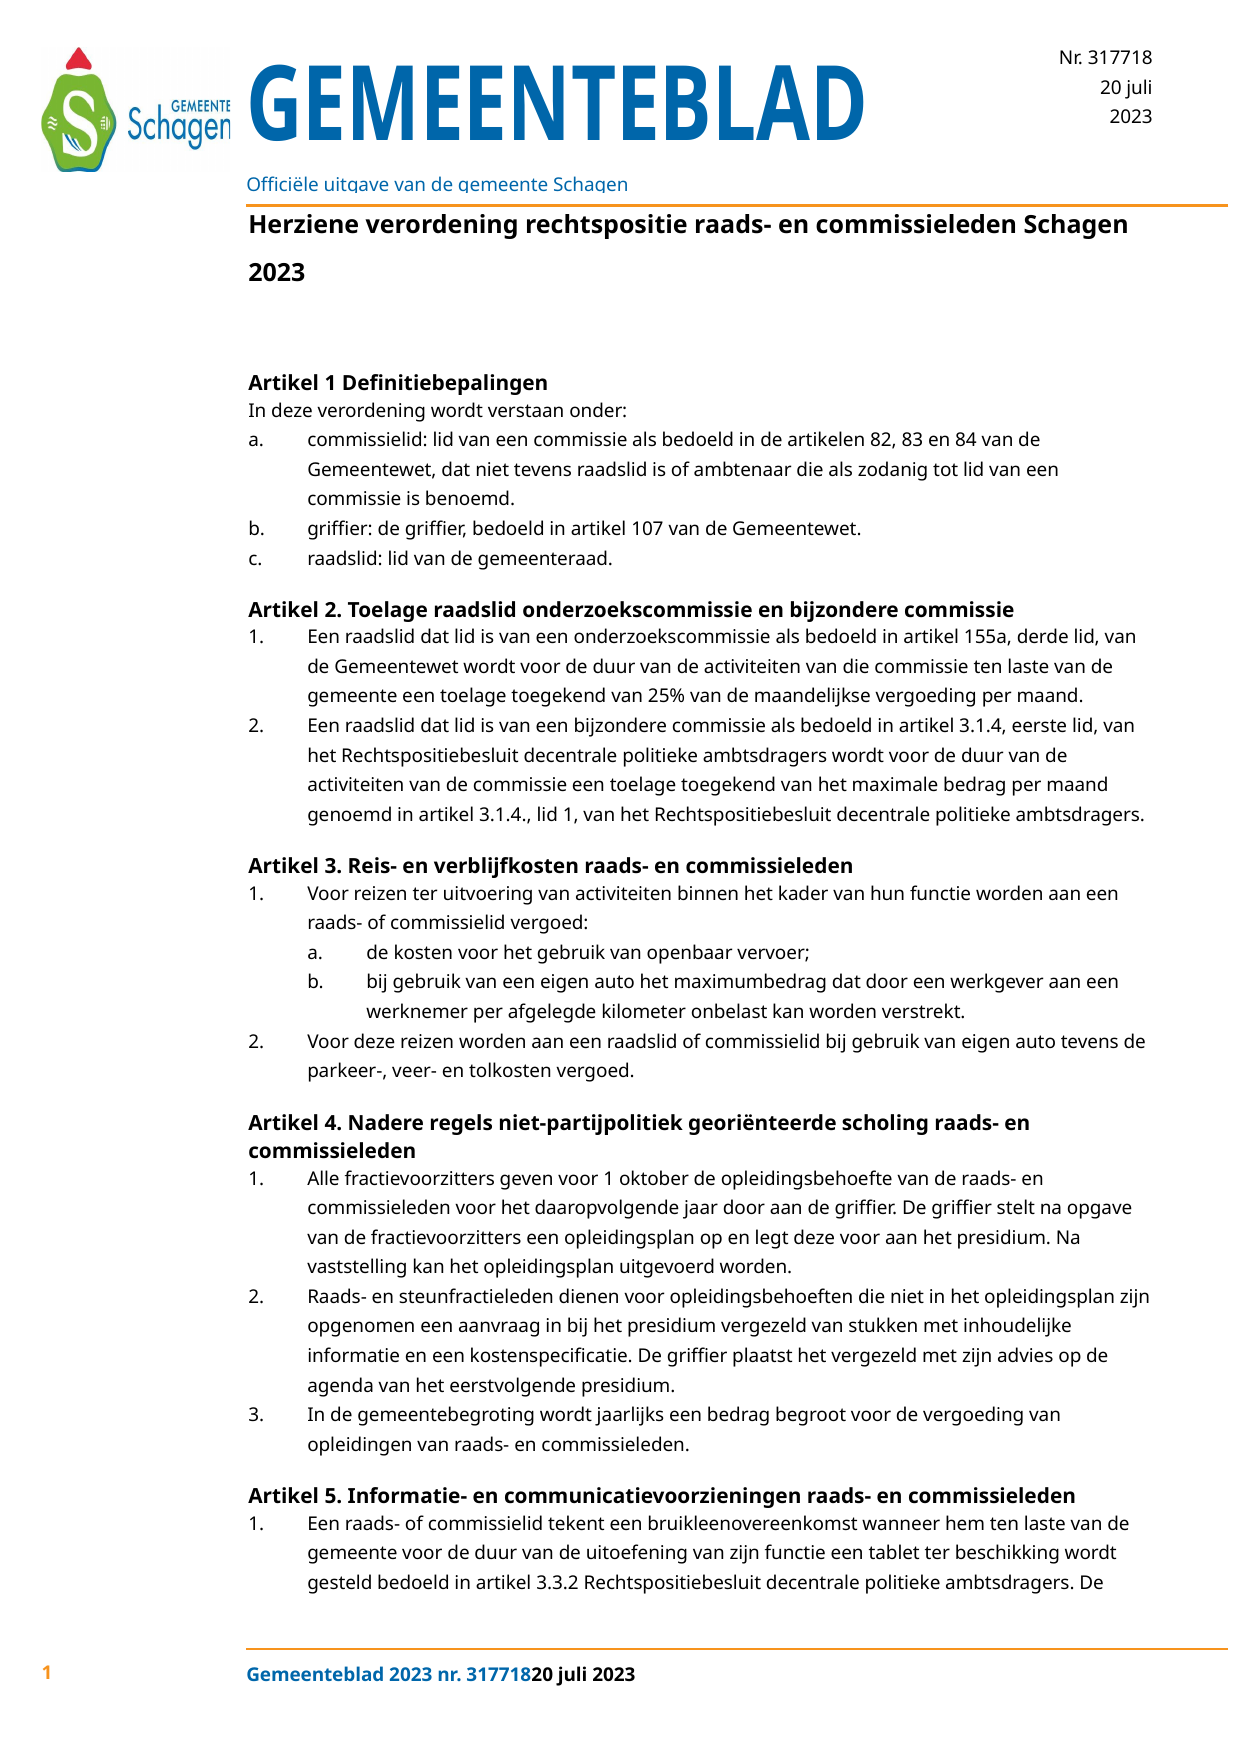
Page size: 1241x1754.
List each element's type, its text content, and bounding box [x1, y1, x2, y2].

list commissielid: lid van een commissie als bedoeld in de artikelen 82, 83 en 84 van de Gemeentewet, dat niet tevens raadslid is of ambtenaar die als zodanig tot lid van een commissie is benoemd. [248, 426, 1152, 511]
list griffier: de griffier, bedoeld in artikel 107 van de Gemeentewet. [248, 515, 1152, 541]
list In de gemeentebegroting wordt jaarlijks een bedrag begroot voor de vergoeding van opleidingen van raads- en commissieleden. [248, 1401, 1152, 1457]
text Herziene verordening rechtspositie raads- en commissieleden Schagen 2023 [248, 207, 1152, 288]
text Artikel 1 Definitiebepalingen [248, 368, 1152, 397]
list Een raadslid dat lid is van een onderzoekscommissie als bedoeld in artikel 155a, derde lid, van de Gemeentewet wordt voor de duur van de activiteiten van die commissie ten laste van de gemeente een toelage toegekend van 25% van de maandelijkse vergoeding per maand. [248, 623, 1152, 708]
list bij gebruik van een eigen auto het maximumbedrag dat door een werkgever aan een werknemer per afgelegde kilometer onbelast kan worden verstrekt. [307, 969, 1152, 1024]
text In deze verordening wordt verstaan onder: [248, 397, 1152, 422]
list Een raads- of commissielid tekent een bruikleenovereenkomst wanneer hem ten laste van de gemeente voor de duur van de uitoefening van zijn functie een tablet ter beschikking wordt gesteld bedoeld in artikel 3.3.2 Rechtspositiebesluit decentrale politieke ambtsdragers. De [248, 1510, 1152, 1595]
list de kosten voor het gebruik van openbaar vervoer; [307, 939, 1152, 965]
text Artikel 2. Toelage raadslid onderzoekscommissie en bijzondere commissie [248, 595, 1152, 623]
picture [41, 47, 231, 172]
text Artikel 3. Reis- en verblijfkosten raads- en commissieleden [248, 851, 1152, 880]
text Artikel 5. Informatie- en communicatievoorzieningen raads- en commissieleden [248, 1481, 1152, 1510]
list Een raadslid dat lid is van een bijzondere commissie als bedoeld in artikel 3.1.4, eerste lid, van het Rechtspositiebesluit decentrale politieke ambtsdragers wordt voor de duur van de activiteiten van de commissie een toelage toegekend van het maximale bedrag per maand genoemd in artikel 3.1.4., lid 1, van het Rechtspositiebesluit decentrale politieke ambtsdragers. [248, 712, 1152, 827]
list Alle fractievoorzitters geven voor 1 oktober de opleidingsbehoefte van de raads- en commissieleden voor het daaropvolgende jaar door aan de griffier. De griffier stelt na opgave van de fractievoorzitters een opleidingsplan op en legt deze voor aan het presidium. Na vaststelling kan het opleidingsplan uitgevoerd worden. [248, 1165, 1152, 1279]
list Voor reizen ter uitvoering van activiteiten binnen het kader van hun functie worden aan een raads- of commissielid vergoed: [248, 880, 1152, 935]
list Raads- en steunfractieleden dienen voor opleidingsbehoeften die niet in het opleidingsplan zijn opgenomen een aanvraag in bij het presidium vergezeld van stukken met inhoudelijke informatie en een kostenspecificatie. De griffier plaatst het vergezeld met zijn advies op de agenda van het eerstvolgende presidium. [248, 1283, 1152, 1397]
list raadslid: lid van de gemeenteraad. [248, 545, 1152, 570]
list Voor deze reizen worden aan een raadslid of commissielid bij gebruik van eigen auto tevens de parkeer-, veer- en tolkosten vergoed. [248, 1028, 1152, 1083]
text Artikel 4. Nadere regels niet-partijpolitiek georiënteerde scholing raads- en commissieleden [248, 1108, 1152, 1165]
